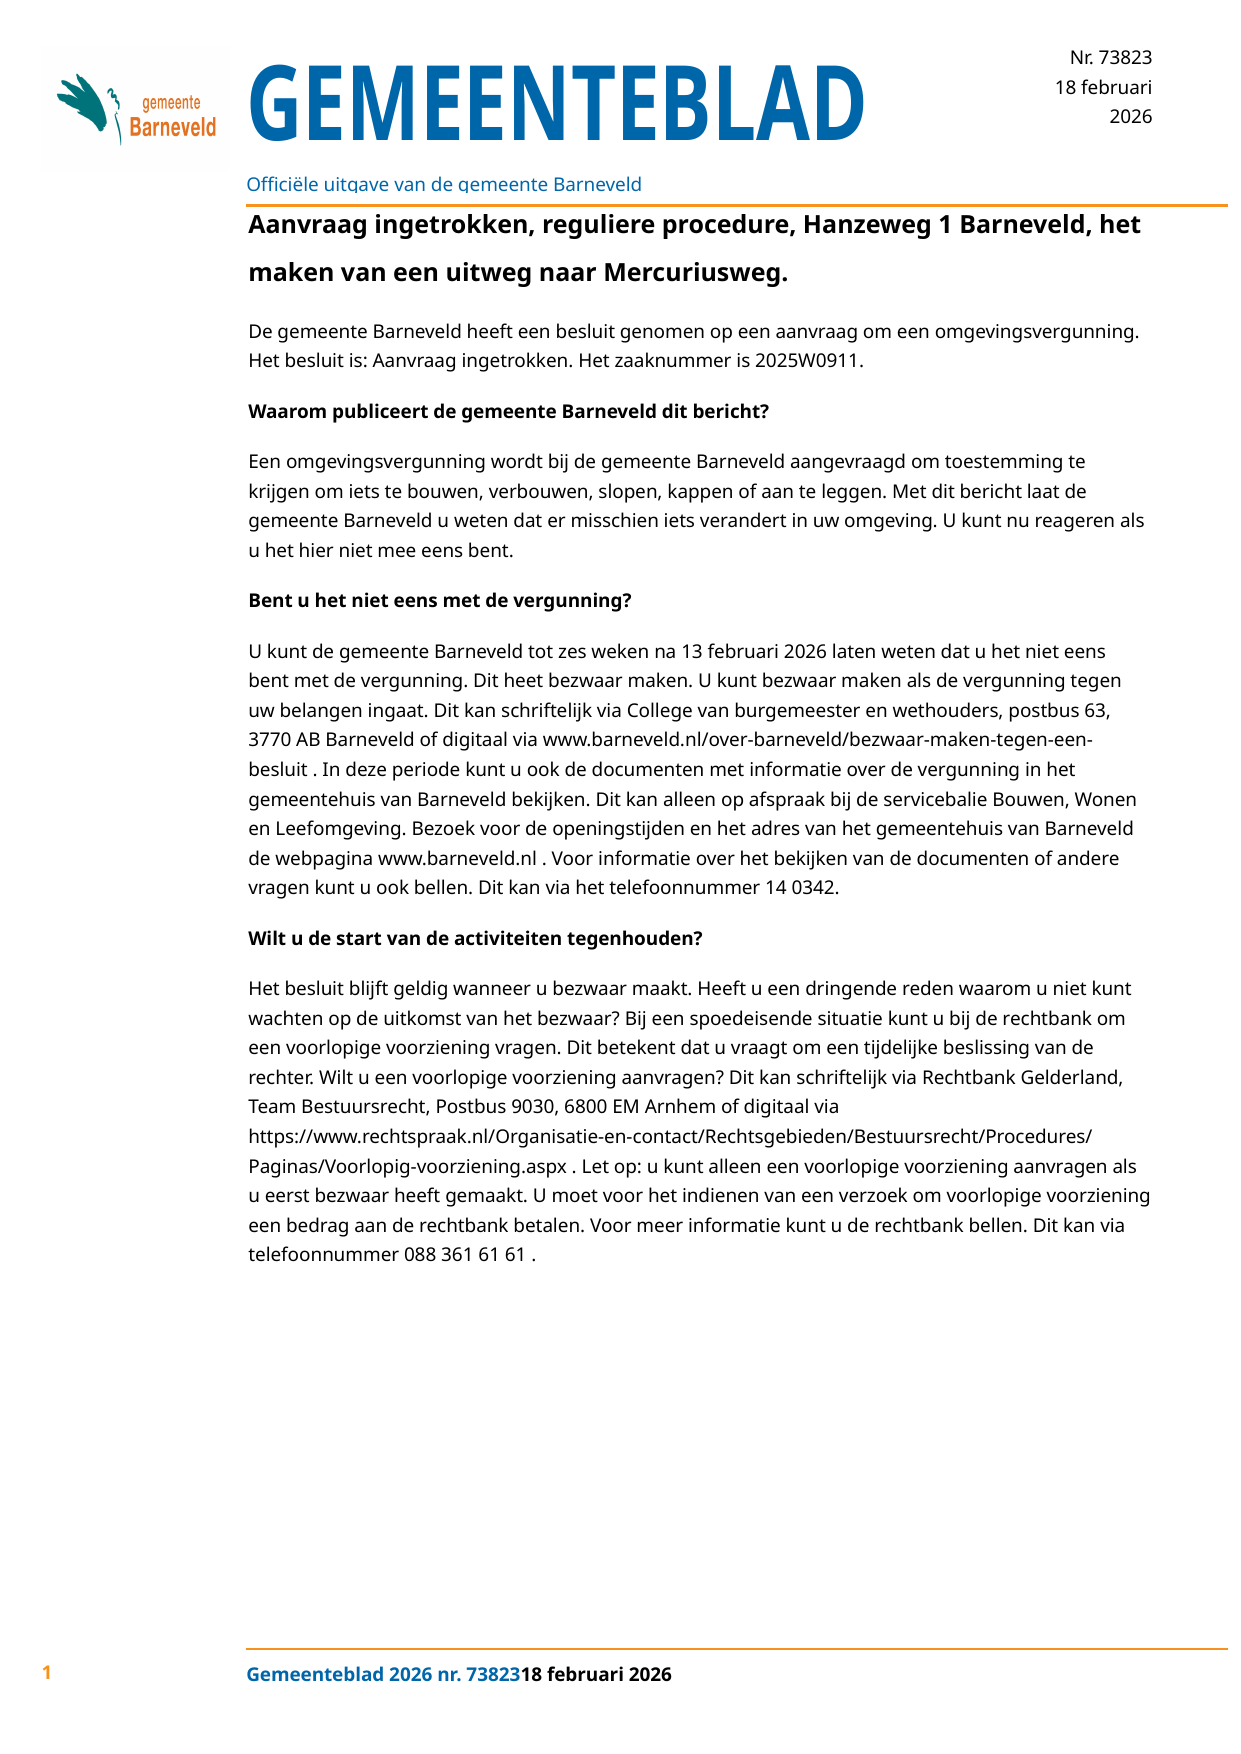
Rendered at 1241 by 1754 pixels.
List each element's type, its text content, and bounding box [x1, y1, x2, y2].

text Het besluit blijft geldig wanneer u bezwaar maakt. Heeft u een dringende reden waarom u niet kunt wachten op de uitkomst van het bezwaar? Bij een spoedeisende situatie kunt u bij de rechtbank om een voorlopige voorziening vragen. Dit betekent dat u vraagt om een tijdelijke beslissing van de rechter. Wilt u een voorlopige voorziening aanvragen? Dit kan schriftelijk via Rechtbank Gelderland, Team Bestuursrecht, Postbus 9030, 6800 EM Arnhem of digitaal via https://www.rechtspraak.nl/Organisatie-en-contact/Rechtsgebieden/Bestuursrecht/Procedures/Paginas/Voorlopig-voorziening.aspx . Let op: u kunt alleen een voorlopige voorziening aanvragen als u eerst bezwaar heeft gemaakt. U moet voor het indienen van een verzoek om voorlopige voorziening een bedrag aan de rechtbank betalen. Voor meer informatie kunt u de rechtbank bellen. Dit kan via telefoonnummer 088 361 61 61 . [248, 975, 1152, 1267]
text U kunt de gemeente Barneveld tot zes weken na 13 februari 2026 laten weten dat u het niet eens bent met de vergunning. Dit heet bezwaar maken. U kunt bezwaar maken als de vergunning tegen uw belangen ingaat. Dit kan schriftelijk via College van burgemeester en wethouders, postbus 63, 3770 AB Barneveld of digitaal via www.barneveld.nl/over-barneveld/bezwaar-maken-tegen-een-besluit . In deze periode kunt u ook de documenten met informatie over de vergunning in het gemeentehuis van Barneveld bekijken. Dit kan alleen op afspraak bij de servicebalie Bouwen, Wonen en Leefomgeving. Bezoek voor de openingstijden en het adres van het gemeentehuis van Barneveld de webpagina www.barneveld.nl . Voor informatie over het bekijken van de documenten of andere vragen kunt u ook bellen. Dit kan via het telefoonnummer 14 0342. [248, 638, 1152, 900]
text Wilt u de start van de activiteiten tegenhouden? [248, 925, 1152, 951]
text Bent u het niet eens met de vergunning? [248, 587, 1152, 613]
text De gemeente Barneveld heeft een besluit genomen op een aanvraag om een omgevingsvergunning. Het besluit is: Aanvraag ingetrokken. Het zaaknummer is 2025W0911. [248, 318, 1152, 373]
text Aanvraag ingetrokken, reguliere procedure, Hanzeweg 1 Barneveld, het maken van een uitweg naar Mercuriusweg. [248, 207, 1152, 288]
text Een omgevingsvergunning wordt bij de gemeente Barneveld aangevraagd om toestemming te krijgen om iets te bouwen, verbouwen, slopen, kappen of aan te leggen. Met dit bericht laat de gemeente Barneveld u weten dat er misschien iets verandert in uw omgeving. U kunt nu reageren als u het hier niet mee eens bent. [248, 448, 1152, 563]
picture [41, 47, 231, 172]
text Waarom publiceert de gemeente Barneveld dit bericht? [248, 398, 1152, 424]
